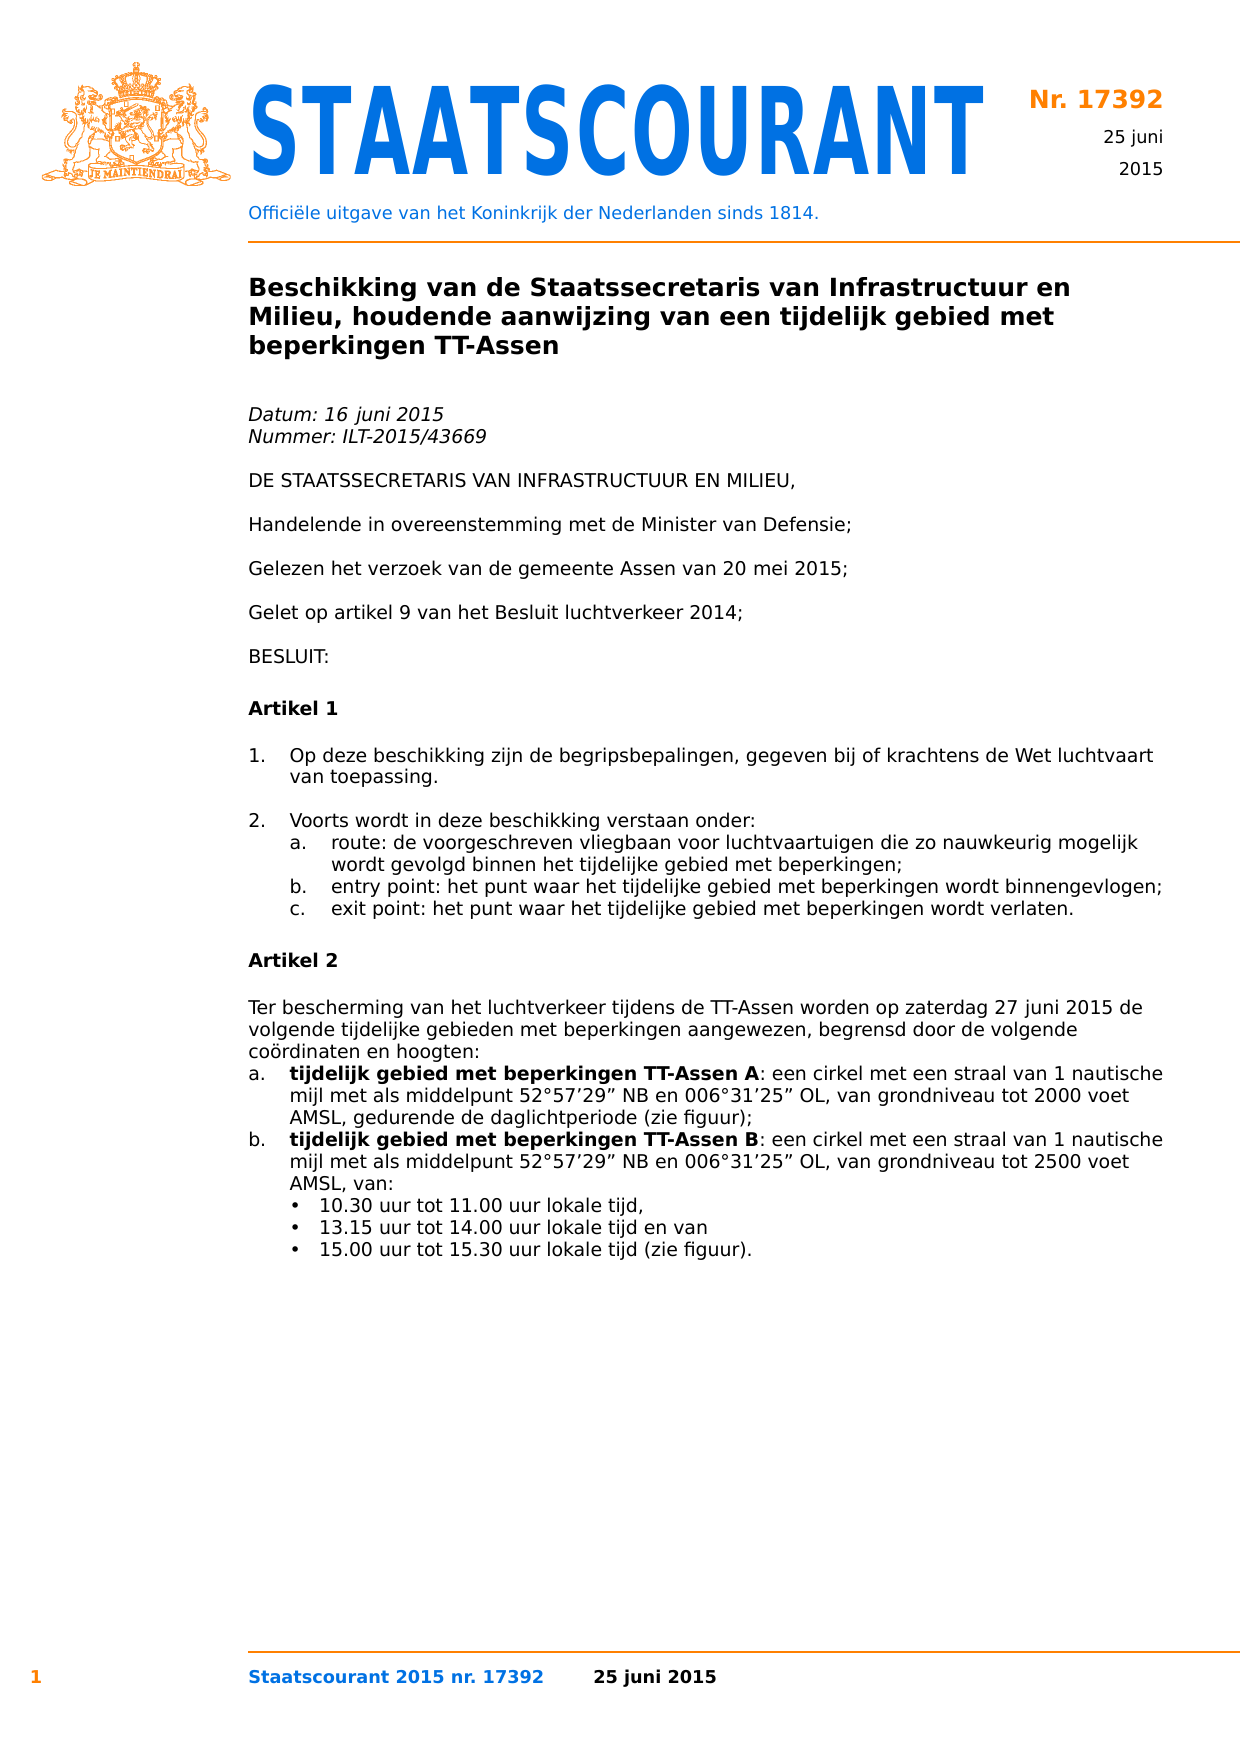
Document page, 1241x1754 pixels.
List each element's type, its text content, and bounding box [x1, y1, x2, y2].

table_header [25, 62, 248, 241]
text Datum: 16 juni 2015 [248, 404, 1163, 426]
table_cell Officiële uitgave van het Koninkrijk der Nederlanden sinds 1814. [248, 203, 1240, 241]
subtitle Artikel 1 [248, 697, 1163, 719]
table_header Nr. 17392 [998, 62, 1240, 121]
text Ter bescherming van het luchtverkeer tijdens de TT-Assen worden op zaterdag 27 juni 2015 de volgende tijdelijke gebieden met beperkingen aangewezen, begrensd door de volgende coördinaten en hoogten: [248, 997, 1163, 1063]
text BESLUIT: [248, 646, 1163, 667]
text • 13.15 uur tot 14.00 uur lokale tijd en van [289, 1217, 1163, 1239]
text • 10.30 uur tot 11.00 uur lokale tijd, [289, 1195, 1163, 1217]
text Handelende in overeenstemming met de Minister van Defensie; [248, 514, 1163, 536]
subtitle Beschikking van de Staatssecretaris van Infrastructuur en Milieu, houdende aanwijzing van een tijdelijk gebied met beperkingen TT-Assen [248, 273, 1163, 361]
text a. tijdelijk gebied met beperkingen TT-Assen A: een cirkel met een straal van 1 nautische mijl met als middelpunt 52°57’29” NB en 006°31’25” OL, van grondniveau tot 2000 voet AMSL, gedurende de daglichtperiode (zie figuur); [248, 1063, 1163, 1129]
text 2. Voorts wordt in deze beschikking verstaan onder: [248, 810, 1163, 832]
text b. tijdelijk gebied met beperkingen TT-Assen B: een cirkel met een straal van 1 nautische mijl met als middelpunt 52°57’29” NB en 006°31’25” OL, van grondniveau tot 2500 voet AMSL, van: [248, 1129, 1163, 1195]
text • 15.00 uur tot 15.30 uur lokale tijd (zie figuur). [289, 1239, 1163, 1261]
text 1. Op deze beschikking zijn de begripsbepalingen, gegeven bij of krachtens de Wet luchtvaart van toepassing. [248, 744, 1163, 788]
text Nummer: ILT-2015/43669 [248, 426, 1163, 448]
table_header STAATSCOURANT [248, 62, 998, 203]
text DE STAATSSECRETARIS VAN INFRASTRUCTUUR EN MILIEU, [248, 470, 1163, 492]
picture [41, 62, 231, 186]
text b. entry point: het punt waar het tijdelijke gebied met beperkingen wordt binnengevlogen; [289, 876, 1163, 898]
table_cell 25 juni [998, 121, 1240, 153]
text Gelezen het verzoek van de gemeente Assen van 20 mei 2015; [248, 558, 1163, 580]
subtitle Artikel 2 [248, 950, 1163, 972]
text a. route: de voorgeschreven vliegbaan voor luchtvaartuigen die zo nauwkeurig mogelijk wordt gevolgd binnen het tijdelijke gebied met beperkingen; [289, 832, 1163, 876]
table_cell 2015 [998, 153, 1240, 203]
text Gelet op artikel 9 van het Besluit luchtverkeer 2014; [248, 602, 1163, 624]
text c. exit point: het punt waar het tijdelijke gebied met beperkingen wordt verlaten. [289, 898, 1163, 920]
